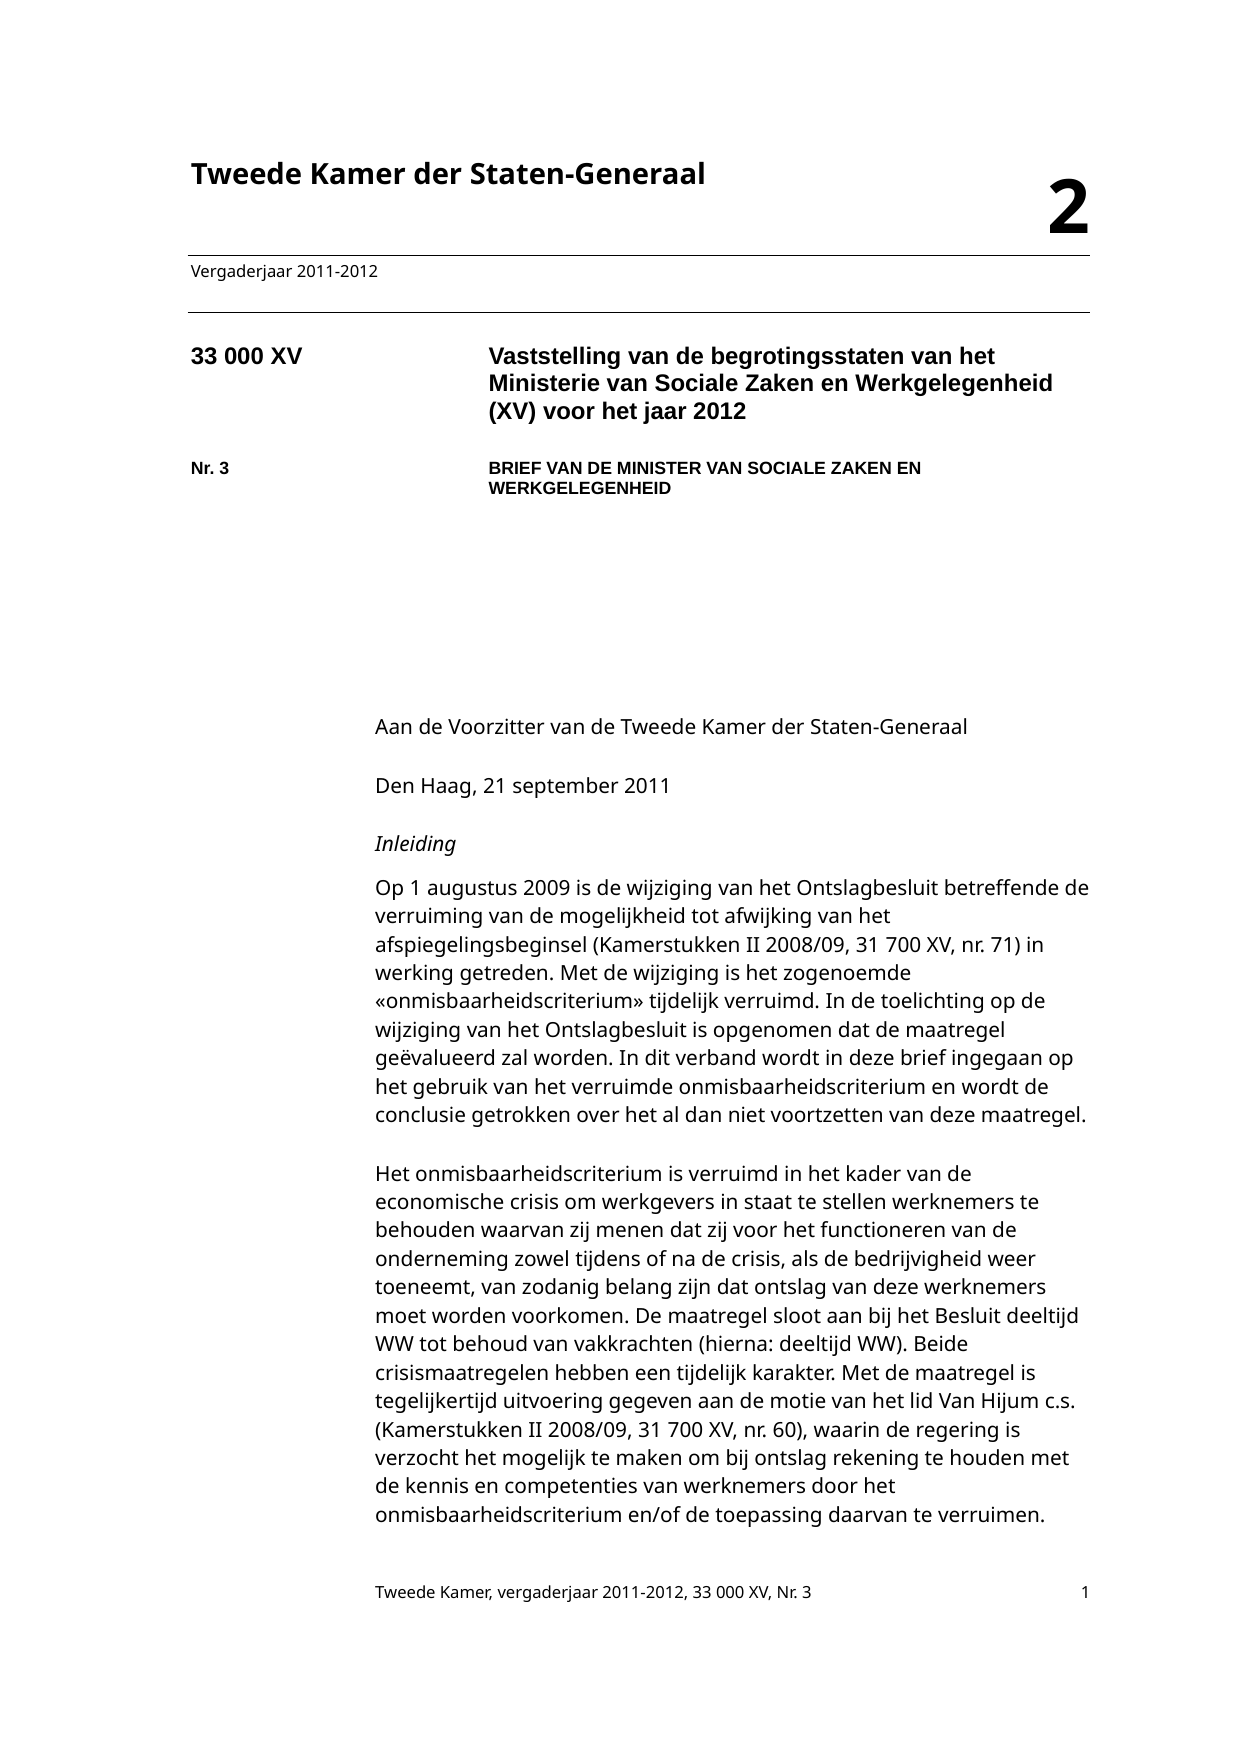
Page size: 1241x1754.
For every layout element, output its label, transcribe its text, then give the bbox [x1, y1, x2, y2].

table_cell [188, 313, 485, 339]
table_cell Vaststelling van de begrotingsstaten van het Ministerie van Sociale Zaken en Werkgelegenheid (XV) voor het jaar 2012 [485, 339, 1090, 454]
table_header Tweede Kamer der Staten-Generaal [188, 150, 909, 255]
table_header 2 [910, 150, 1090, 255]
table_cell 33 000 XV [188, 339, 485, 454]
text Den Haag, 21 september 2011 [375, 771, 1090, 799]
table_cell BRIEF VAN DE MINISTER VAN SOCIALE ZAKEN EN WERKGELEGENHEID [485, 455, 1090, 594]
text Op 1 augustus 2009 is de wijziging van het Ontslagbesluit betreffende de verruiming van de mogelijkheid tot afwijking van het afspiegelingsbeginsel (Kamerstukken II 2008/09, 31 700 XV, nr. 71) in werking getreden. Met de wijziging is het zogenoemde «onmisbaarheidscriterium» tijdelijk verruimd. In de toelichting op de wijziging van het Ontslagbesluit is opgenomen dat de maatregel geëvalueerd zal worden. In dit verband wordt in deze brief ingegaan op het gebruik van het verruimde onmisbaarheidscriterium en wordt de conclusie getrokken over het al dan niet voortzetten van deze maatregel. [375, 873, 1090, 1129]
text Het onmisbaarheidscriterium is verruimd in het kader van de economische crisis om werkgevers in staat te stellen werknemers te behouden waarvan zij menen dat zij voor het functioneren van de onderneming zowel tijdens of na de crisis, als de bedrijvigheid weer toeneemt, van zodanig belang zijn dat ontslag van deze werknemers moet worden voorkomen. De maatregel sloot aan bij het Besluit deeltijd WW tot behoud van vakkrachten (hierna: deeltijd WW). Beide crisismaatregelen hebben een tijdelijk karakter. Met de maatregel is tegelijkertijd uitvoering gegeven aan de motie van het lid Van Hijum c.s. (Kamerstukken II 2008/09, 31 700 XV, nr. 60), waarin de regering is verzocht het mogelijk te maken om bij ontslag rekening te houden met de kennis en competenties van werknemers door het onmisbaarheidscriterium en/of de toepassing daarvan te verruimen. [375, 1159, 1090, 1528]
table_cell [485, 313, 1090, 339]
text Inleiding [375, 829, 1090, 858]
table_cell Vergaderjaar 2011-2012 [188, 256, 485, 312]
table_cell Nr. 3 [188, 455, 485, 594]
text Aan de Voorzitter van de Tweede Kamer der Staten-Generaal [375, 712, 1090, 741]
table_cell [485, 256, 1090, 312]
